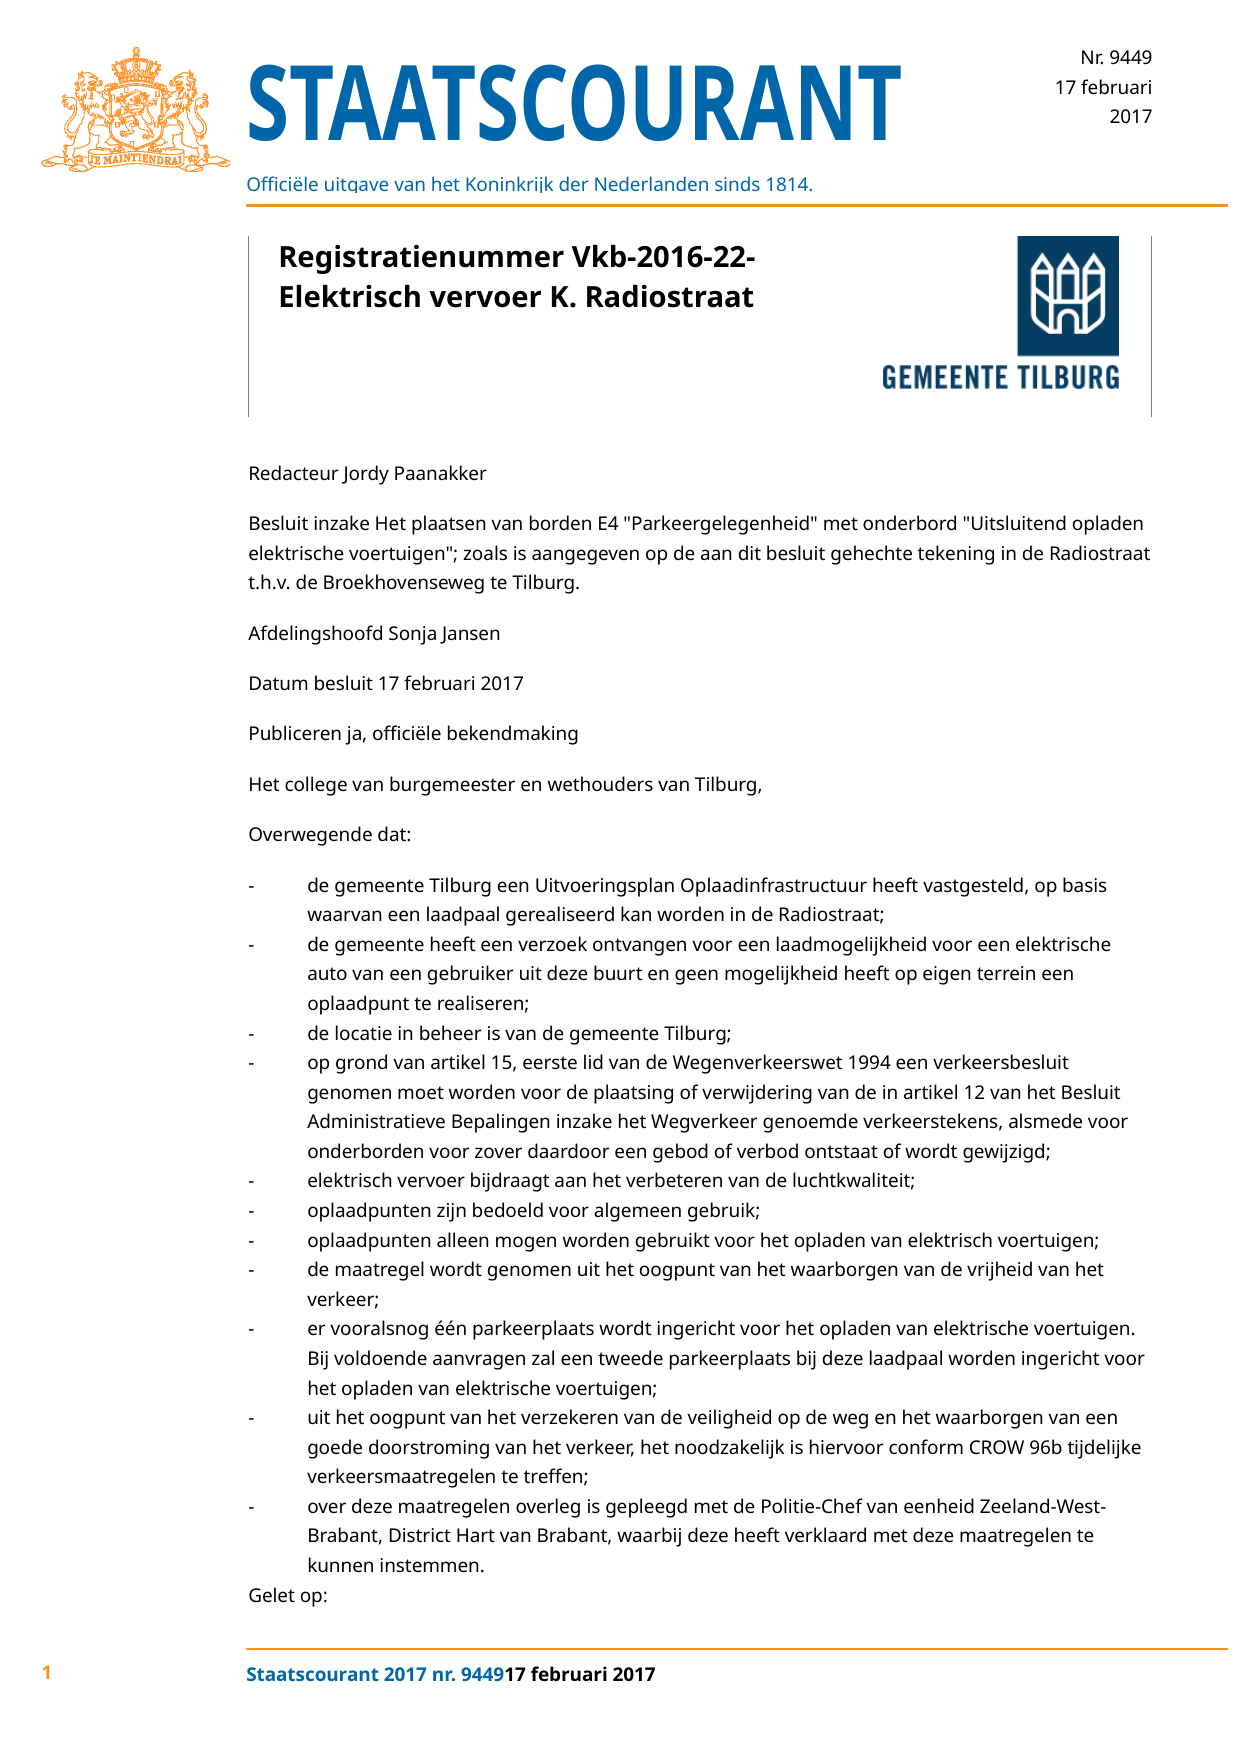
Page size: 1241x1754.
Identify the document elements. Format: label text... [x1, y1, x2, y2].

list uit het oogpunt van het verzekeren van de veiligheid op de weg en het waarborgen van een goede doorstroming van het verkeer, het noodzakelijk is hiervoor conform CROW 96b tijdelijke verkeersmaatregelen te treffen; [248, 1404, 1152, 1489]
text Redacteur Jordy Paanakker [248, 460, 1152, 486]
list de maatregel wordt genomen uit het oogpunt van het waarborgen van de vrijheid van het verkeer; [248, 1256, 1152, 1312]
list er vooralsnog één parkeerplaats wordt ingericht voor het opladen van elektrische voertuigen. Bij voldoende aanvragen zal een tweede parkeerplaats bij deze laadpaal worden ingericht voor het opladen van elektrische voertuigen; [248, 1316, 1152, 1401]
text Besluit inzake Het plaatsen van borden E4 "Parkeergelegenheid" met onderbord "Uitsluitend opladen elektrische voertuigen"; zoals is aangegeven op de aan dit besluit gehechte tekening in de Radiostraat t.h.v. de Broekhovenseweg te Tilburg. [248, 510, 1152, 595]
picture [882, 236, 1119, 391]
list de gemeente Tilburg een Uitvoeringsplan Oplaadinfrastructuur heeft vastgesteld, op basis waarvan een laadpaal gerealiseerd kan worden in de Radiostraat; [248, 872, 1152, 927]
text Publiceren ja, officiële bekendmaking [248, 721, 1152, 746]
text Datum besluit 17 februari 2017 [248, 670, 1152, 696]
list oplaadpunten zijn bedoeld voor algemeen gebruik; [248, 1197, 1152, 1223]
text Overwegende dat: [248, 821, 1152, 847]
list de gemeente heeft een verzoek ontvangen voor een laadmogelijkheid voor een elektrische auto van een gebruiker uit deze buurt en geen mogelijkheid heeft op eigen terrein een oplaadpunt te realiseren; [248, 931, 1152, 1016]
list oplaadpunten alleen mogen worden gebruikt voor het opladen van elektrisch voertuigen; [248, 1227, 1152, 1253]
table_header [850, 236, 1151, 417]
text Afdelingshoofd Sonja Jansen [248, 620, 1152, 646]
list elektrisch vervoer bijdraagt aan het verbeteren van de luchtkwaliteit; [248, 1168, 1152, 1193]
picture [41, 47, 231, 172]
list de locatie in beheer is van de gemeente Tilburg; [248, 1020, 1152, 1046]
list op grond van artikel 15, eerste lid van de Wegenverkeerswet 1994 een verkeersbesluit genomen moet worden voor de plaatsing of verwijdering van de in artikel 12 van het Besluit Administratieve Bepalingen inzake het Wegverkeer genoemde verkeerstekens, alsmede voor onderborden voor zover daardoor een gebod of verbod ontstaat of wordt gewijzigd; [248, 1049, 1152, 1164]
list over deze maatregelen overleg is gepleegd met de Politie-Chef van eenheid Zeeland-West-Brabant, District Hart van Brabant, waarbij deze heeft verklaard met deze maatregelen te kunnen instemmen. [248, 1493, 1152, 1578]
text Het college van burgemeester en wethouders van Tilburg, [248, 771, 1152, 797]
table_header Registratienummer Vkb-2016-22-Elektrisch vervoer K. Radiostraat [249, 236, 850, 417]
text Gelet op: [248, 1582, 1152, 1608]
